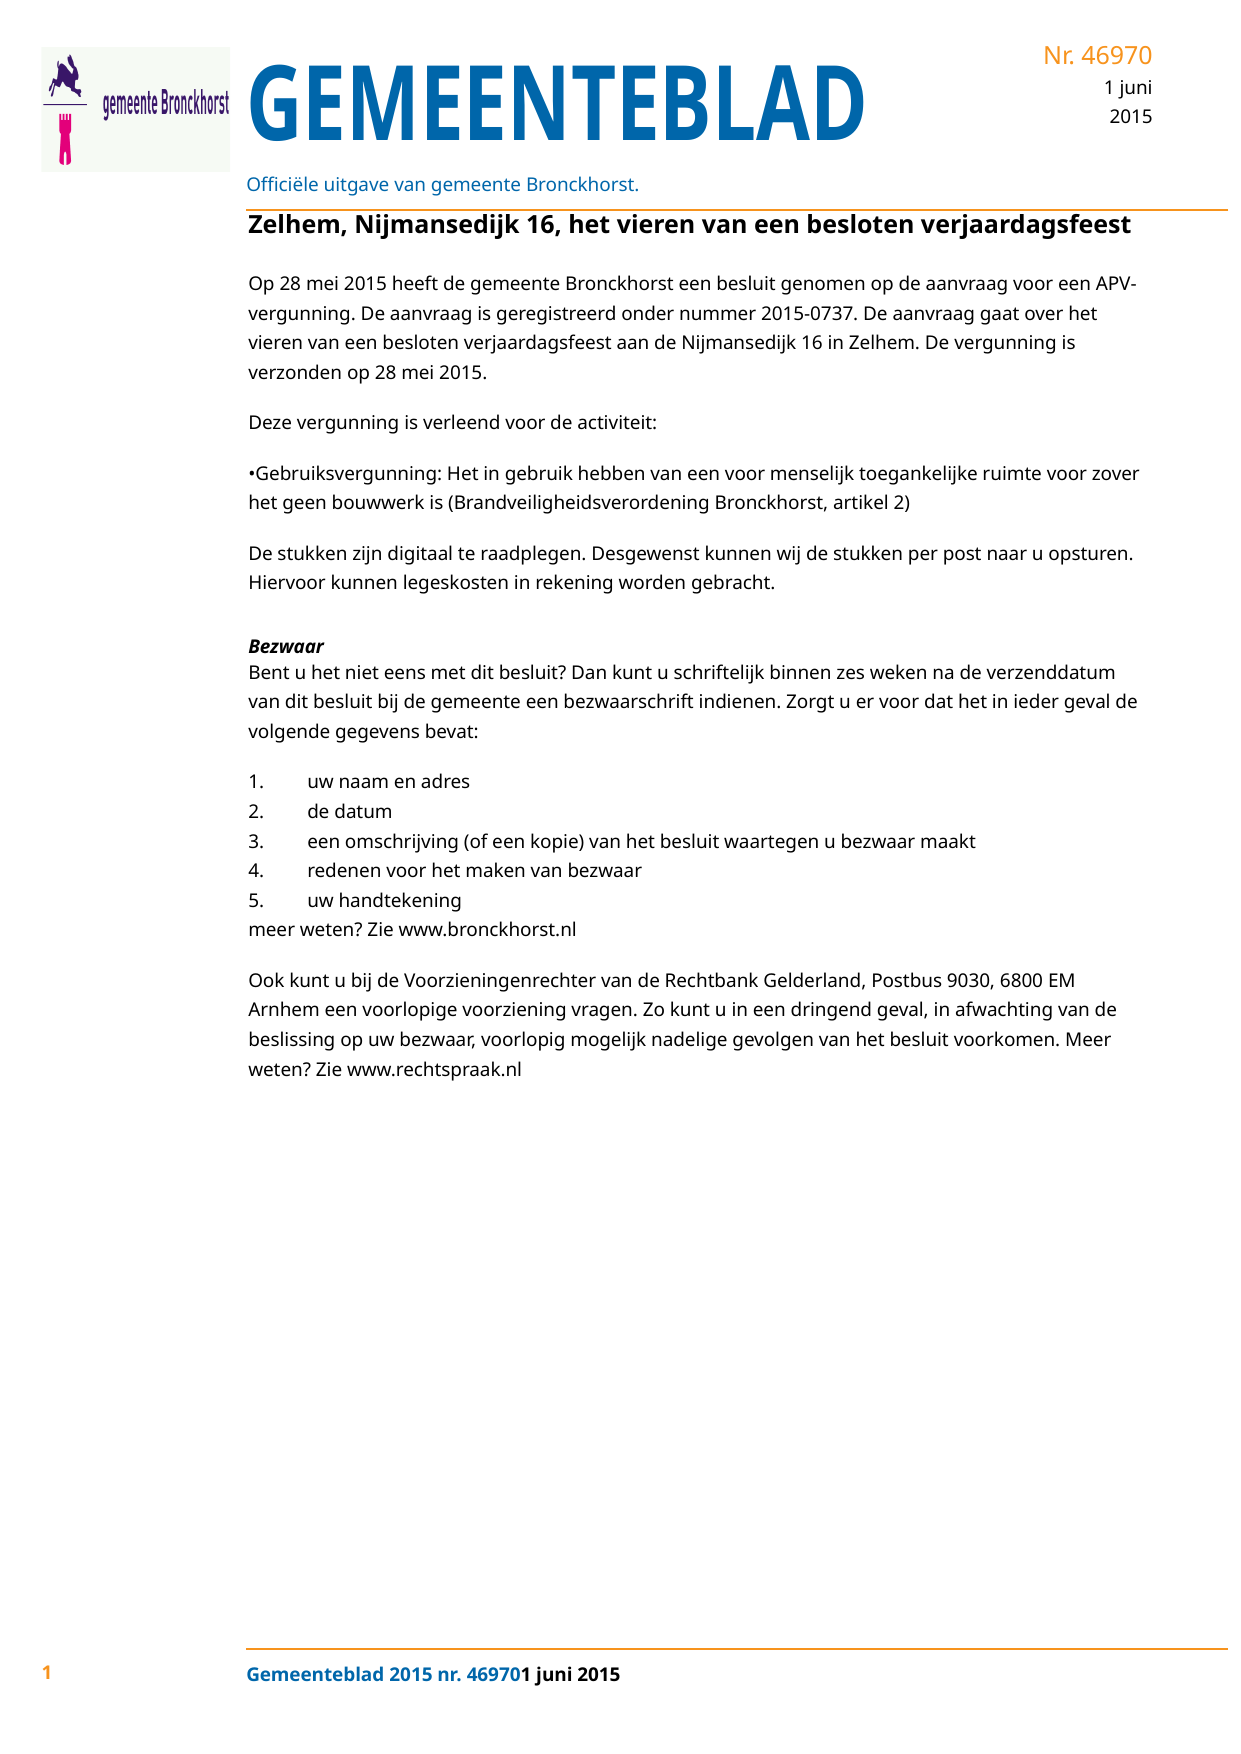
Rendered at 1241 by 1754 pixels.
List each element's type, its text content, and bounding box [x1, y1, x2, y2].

text meer weten? Zie www.bronckhorst.nl [248, 917, 1152, 942]
text Zelhem, Nijmansedijk 16, het vieren van een besloten verjaardagsfeest [248, 211, 1152, 241]
text Deze vergunning is verleend voor de activiteit: [248, 409, 1152, 435]
list redenen voor het maken van bezwaar [248, 857, 1152, 883]
list de datum [248, 798, 1152, 824]
text •Gebruiksvergunning: Het in gebruik hebben van een voor menselijk toegankelijke ruimte voor zover het geen bouwwerk is (Brandveiligheidsverordening Bronckhorst, artikel 2) [248, 460, 1152, 515]
text Op 28 mei 2015 heeft de gemeente Bronckhorst een besluit genomen op de aanvraag voor een APV-vergunning. De aanvraag is geregistreerd onder nummer 2015-0737. De aanvraag gaat over het vieren van een besloten verjaardagsfeest aan de Nijmansedijk 16 in Zelhem. De vergunning is verzonden op 28 mei 2015. [248, 270, 1152, 385]
picture [41, 47, 231, 172]
text Bent u het niet eens met dit besluit? Dan kunt u schriftelijk binnen zes weken na de verzenddatum van dit besluit bij de gemeente een bezwaarschrift indienen. Zorgt u er voor dat het in ieder geval de volgende gegevens bevat: [248, 659, 1152, 744]
list uw naam en adres [248, 769, 1152, 794]
text Bezwaar [248, 633, 1152, 659]
text Ook kunt u bij de Voorzieningenrechter van de Rechtbank Gelderland, Postbus 9030, 6800 EM Arnhem een voorlopige voorziening vragen. Zo kunt u in een dringend geval, in afwachting van de beslissing op uw bezwaar, voorlopig mogelijk nadelige gevolgen van het besluit voorkomen. Meer weten? Zie www.rechtspraak.nl [248, 967, 1152, 1082]
list uw handtekening [248, 887, 1152, 913]
list een omschrijving (of een kopie) van het besluit waartegen u bezwaar maakt [248, 828, 1152, 854]
text De stukken zijn digitaal te raadplegen. Desgewenst kunnen wij de stukken per post naar u opsturen. Hiervoor kunnen legeskosten in rekening worden gebracht. [248, 540, 1152, 595]
